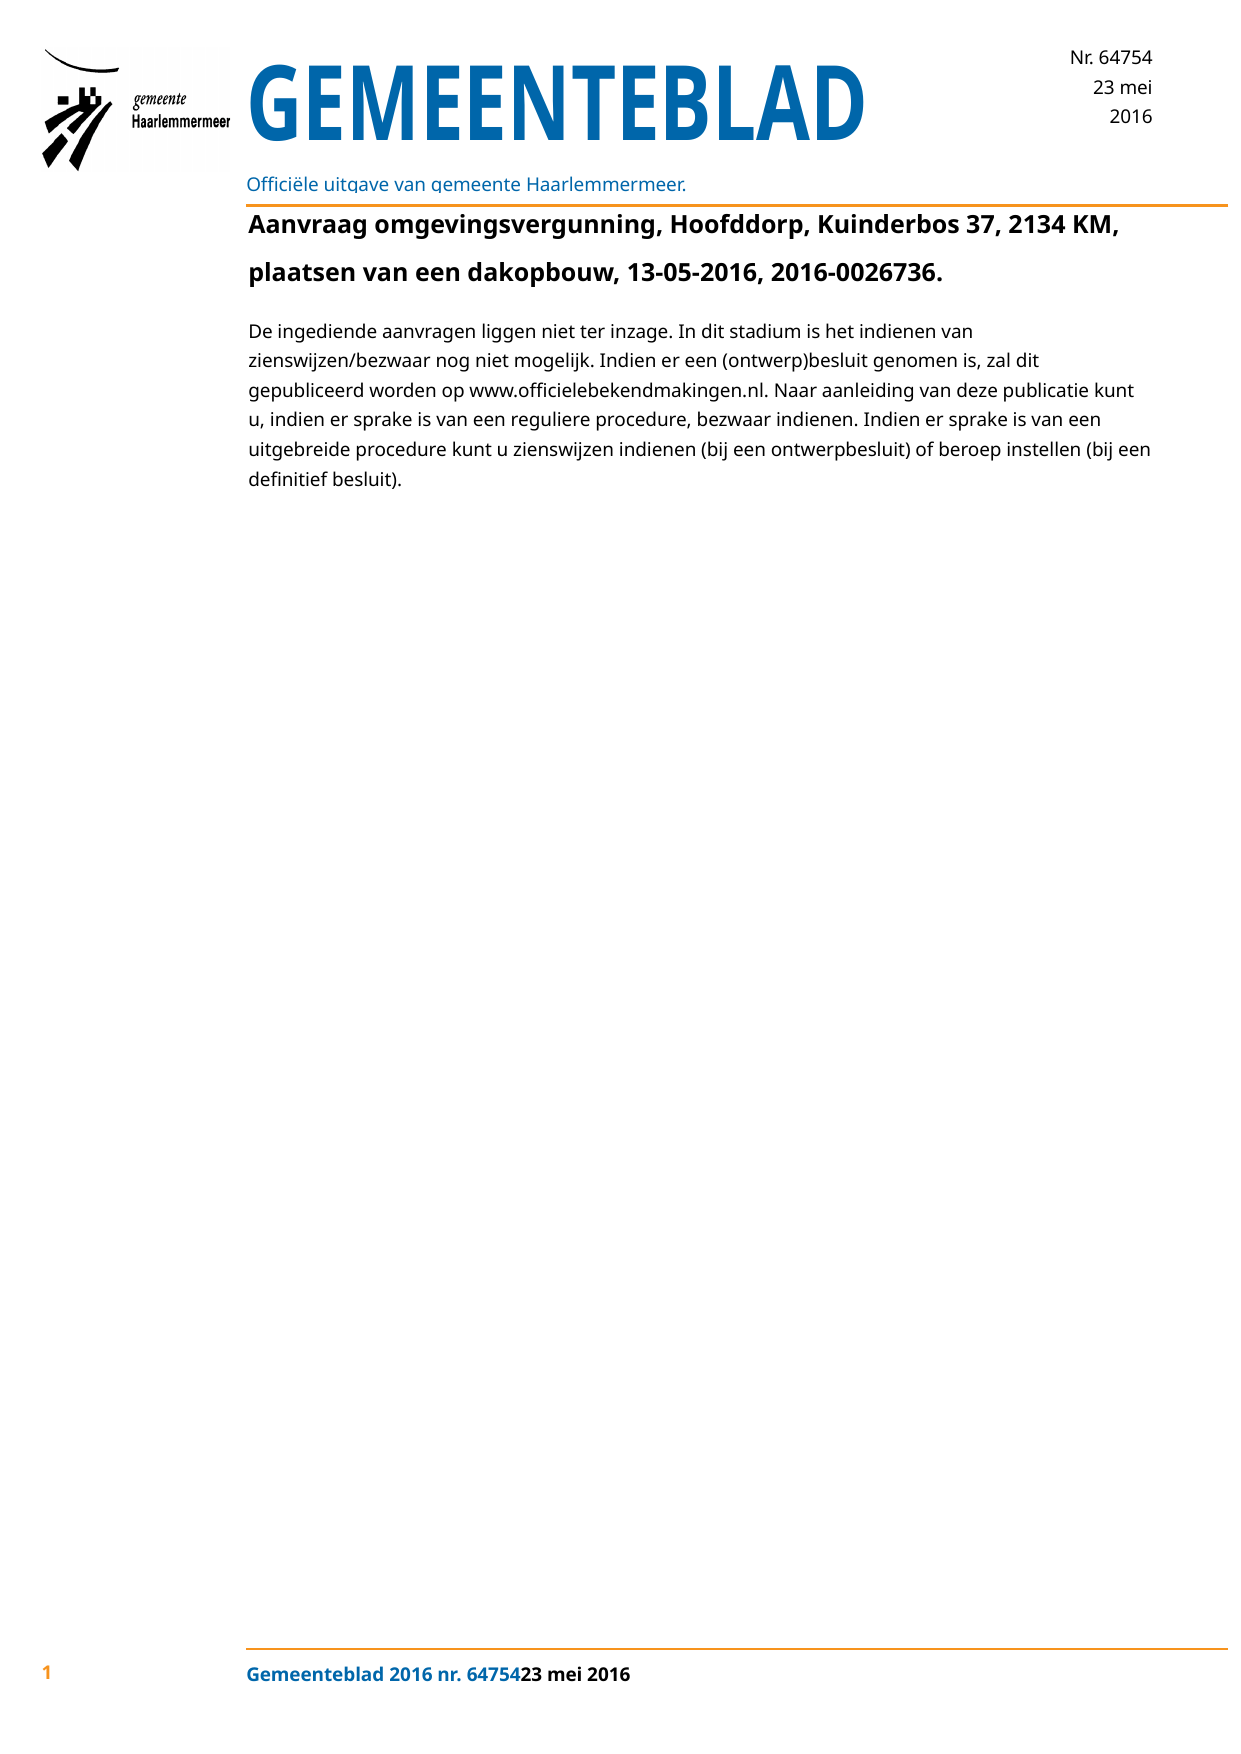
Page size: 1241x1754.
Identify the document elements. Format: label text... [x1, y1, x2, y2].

text Aanvraag omgevingsvergunning, Hoofddorp, Kuinderbos 37, 2134 KM, plaatsen van een dakopbouw, 13-05-2016, 2016-0026736. [248, 207, 1152, 288]
text De ingediende aanvragen liggen niet ter inzage. In dit stadium is het indienen van zienswijzen/bezwaar nog niet mogelijk. Indien er een (ontwerp)besluit genomen is, zal dit gepubliceerd worden op www.officielebekendmakingen.nl. Naar aanleiding van deze publicatie kunt u, indien er sprake is van een reguliere procedure, bezwaar indienen. Indien er sprake is van een uitgebreide procedure kunt u zienswijzen indienen (bij een ontwerpbesluit) of beroep instellen (bij een definitief besluit). [248, 318, 1152, 492]
picture [41, 47, 231, 172]
